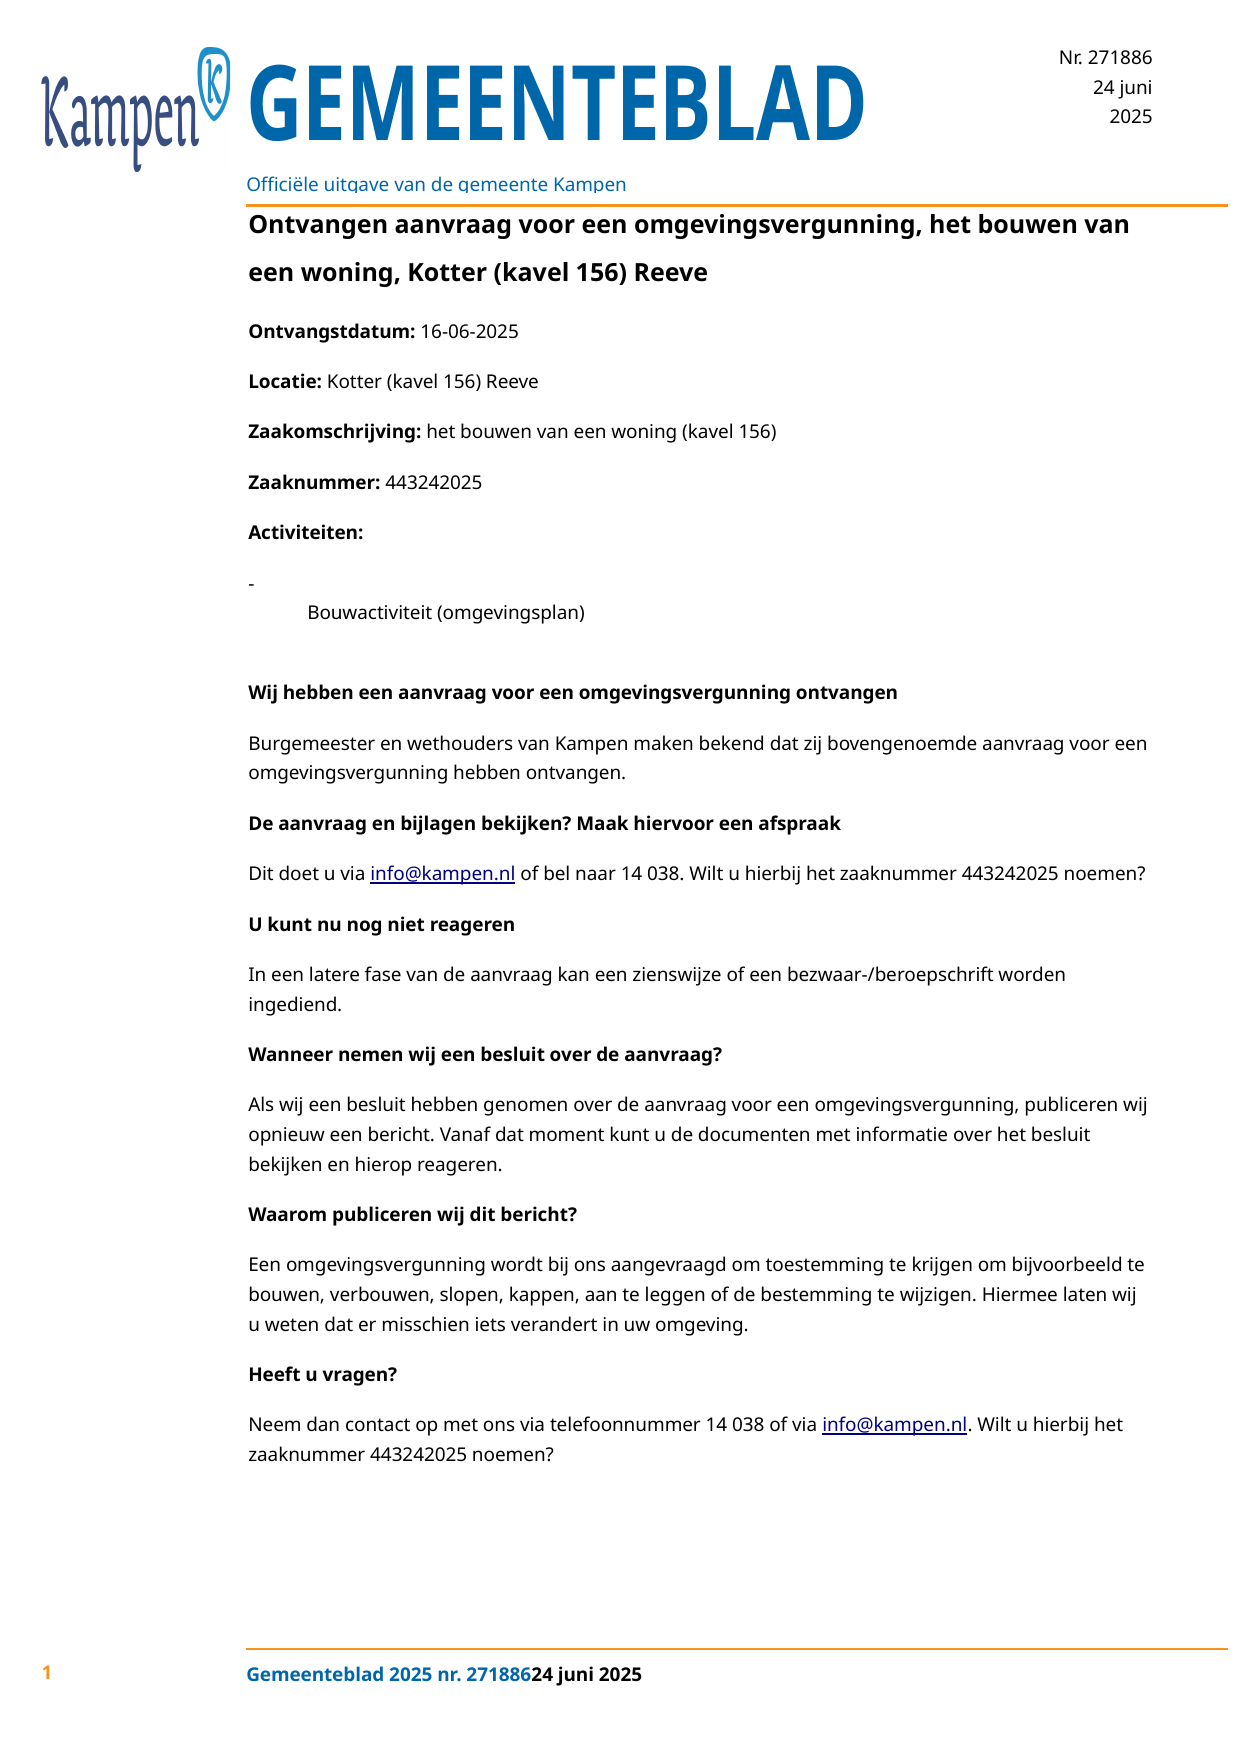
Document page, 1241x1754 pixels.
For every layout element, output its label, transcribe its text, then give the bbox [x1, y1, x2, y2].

text Als wij een besluit hebben genomen over de aanvraag voor een omgevingsvergunning, publiceren wij opnieuw een bericht. Vanaf dat moment kunt u de documenten met informatie over het besluit bekijken en hierop reageren. [248, 1092, 1152, 1177]
text Zaakomschrijving: het bouwen van een woning (kavel 156) [248, 419, 1152, 444]
text De aanvraag en bijlagen bekijken? Maak hiervoor een afspraak [248, 810, 1152, 836]
text Een omgevingsvergunning wordt bij ons aangevraagd om toestemming te krijgen om bijvoorbeeld te bouwen, verbouwen, slopen, kappen, aan te leggen of de bestemming te wijzigen. Hiermee laten wij u weten dat er misschien iets verandert in uw omgeving. [248, 1252, 1152, 1337]
picture [41, 47, 231, 172]
text Ontvangen aanvraag voor een omgevingsvergunning, het bouwen van een woning, Kotter (kavel 156) Reeve [248, 207, 1152, 288]
text In een latere fase van de aanvraag kan een zienswijze of een bezwaar-/beroepschrift worden ingediend. [248, 961, 1152, 1017]
text Neem dan contact op met ons via telefoonnummer 14 038 of via info@kampen.nl. Wilt u hierbij het zaaknummer 443242025 noemen? [248, 1412, 1152, 1467]
text Zaaknummer: 443242025 [248, 469, 1152, 495]
text Wij hebben een aanvraag voor een omgevingsvergunning ontvangen [248, 679, 1152, 705]
text Wanneer nemen wij een besluit over de aanvraag? [248, 1041, 1152, 1067]
text Dit doet u via info@kampen.nl of bel naar 14 038. Wilt u hierbij het zaaknummer 443242025 noemen? [248, 860, 1152, 886]
text Heeft u vragen? [248, 1361, 1152, 1387]
text Activiteiten: [248, 519, 1152, 545]
list Bouwactiviteit (omgevingsplan) [248, 599, 1152, 625]
text Waarom publiceren wij dit bericht? [248, 1201, 1152, 1227]
text Burgemeester en wethouders van Kampen maken bekend dat zij bovengenoemde aanvraag voor een omgevingsvergunning hebben ontvangen. [248, 730, 1152, 785]
text Ontvangstdatum: 16-06-2025 [248, 318, 1152, 344]
text Locatie: Kotter (kavel 156) Reeve [248, 368, 1152, 394]
text U kunt nu nog niet reageren [248, 911, 1152, 937]
